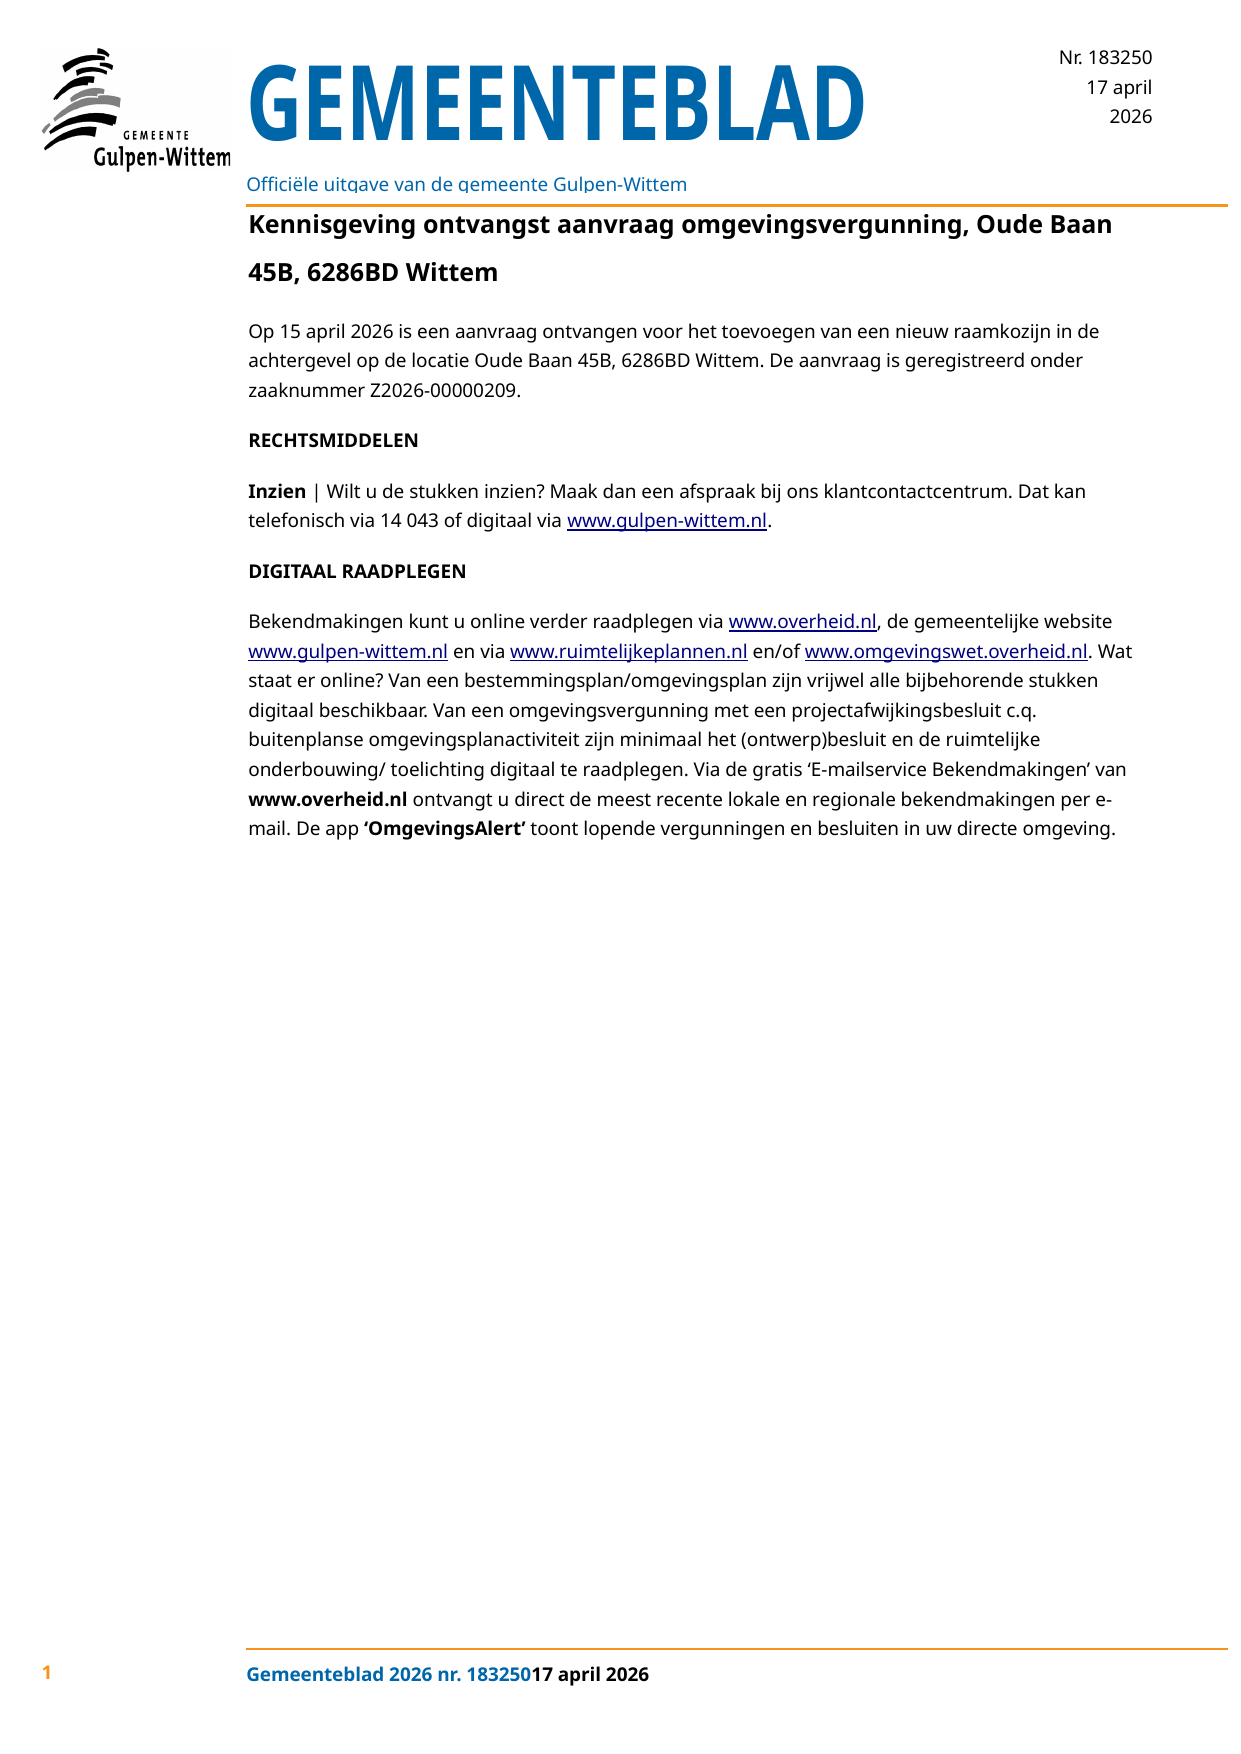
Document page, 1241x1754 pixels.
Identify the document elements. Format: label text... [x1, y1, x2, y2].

picture [41, 47, 231, 172]
text Op 15 april 2026 is een aanvraag ontvangen voor het toevoegen van een nieuw raamkozijn in de achtergevel op de locatie Oude Baan 45B, 6286BD Wittem. De aanvraag is geregistreerd onder zaaknummer Z2026-00000209. [248, 318, 1152, 403]
text DIGITAAL RAADPLEGEN [248, 558, 1152, 584]
text Inzien | Wilt u de stukken inzien? Maak dan een afspraak bij ons klantcontactcentrum. Dat kan telefonisch via 14 043 of digitaal via www.gulpen-wittem.nl. [248, 478, 1152, 533]
text Kennisgeving ontvangst aanvraag omgevingsvergunning, Oude Baan 45B, 6286BD Wittem [248, 207, 1152, 288]
text RECHTSMIDDELEN [248, 427, 1152, 453]
text Bekendmakingen kunt u online verder raadplegen via www.overheid.nl, de gemeentelijke website www.gulpen-wittem.nl en via www.ruimtelijkeplannen.nl en/of www.omgevingswet.overheid.nl. Wat staat er online? Van een bestemmingsplan/omgevingsplan zijn vrijwel alle bijbehorende stukken digitaal beschikbaar. Van een omgevingsvergunning met een projectafwijkingsbesluit c.q. buitenplanse omgevingsplanactiviteit zijn minimaal het (ontwerp)besluit en de ruimtelijke onderbouwing/ toelichting digitaal te raadplegen. Via de gratis ‘E-mailservice Bekendmakingen’ van www.overheid.nl ontvangt u direct de meest recente lokale en regionale bekendmakingen per e-mail. De app ‘OmgevingsAlert’ toont lopende vergunningen en besluiten in uw directe omgeving. [248, 608, 1152, 841]
